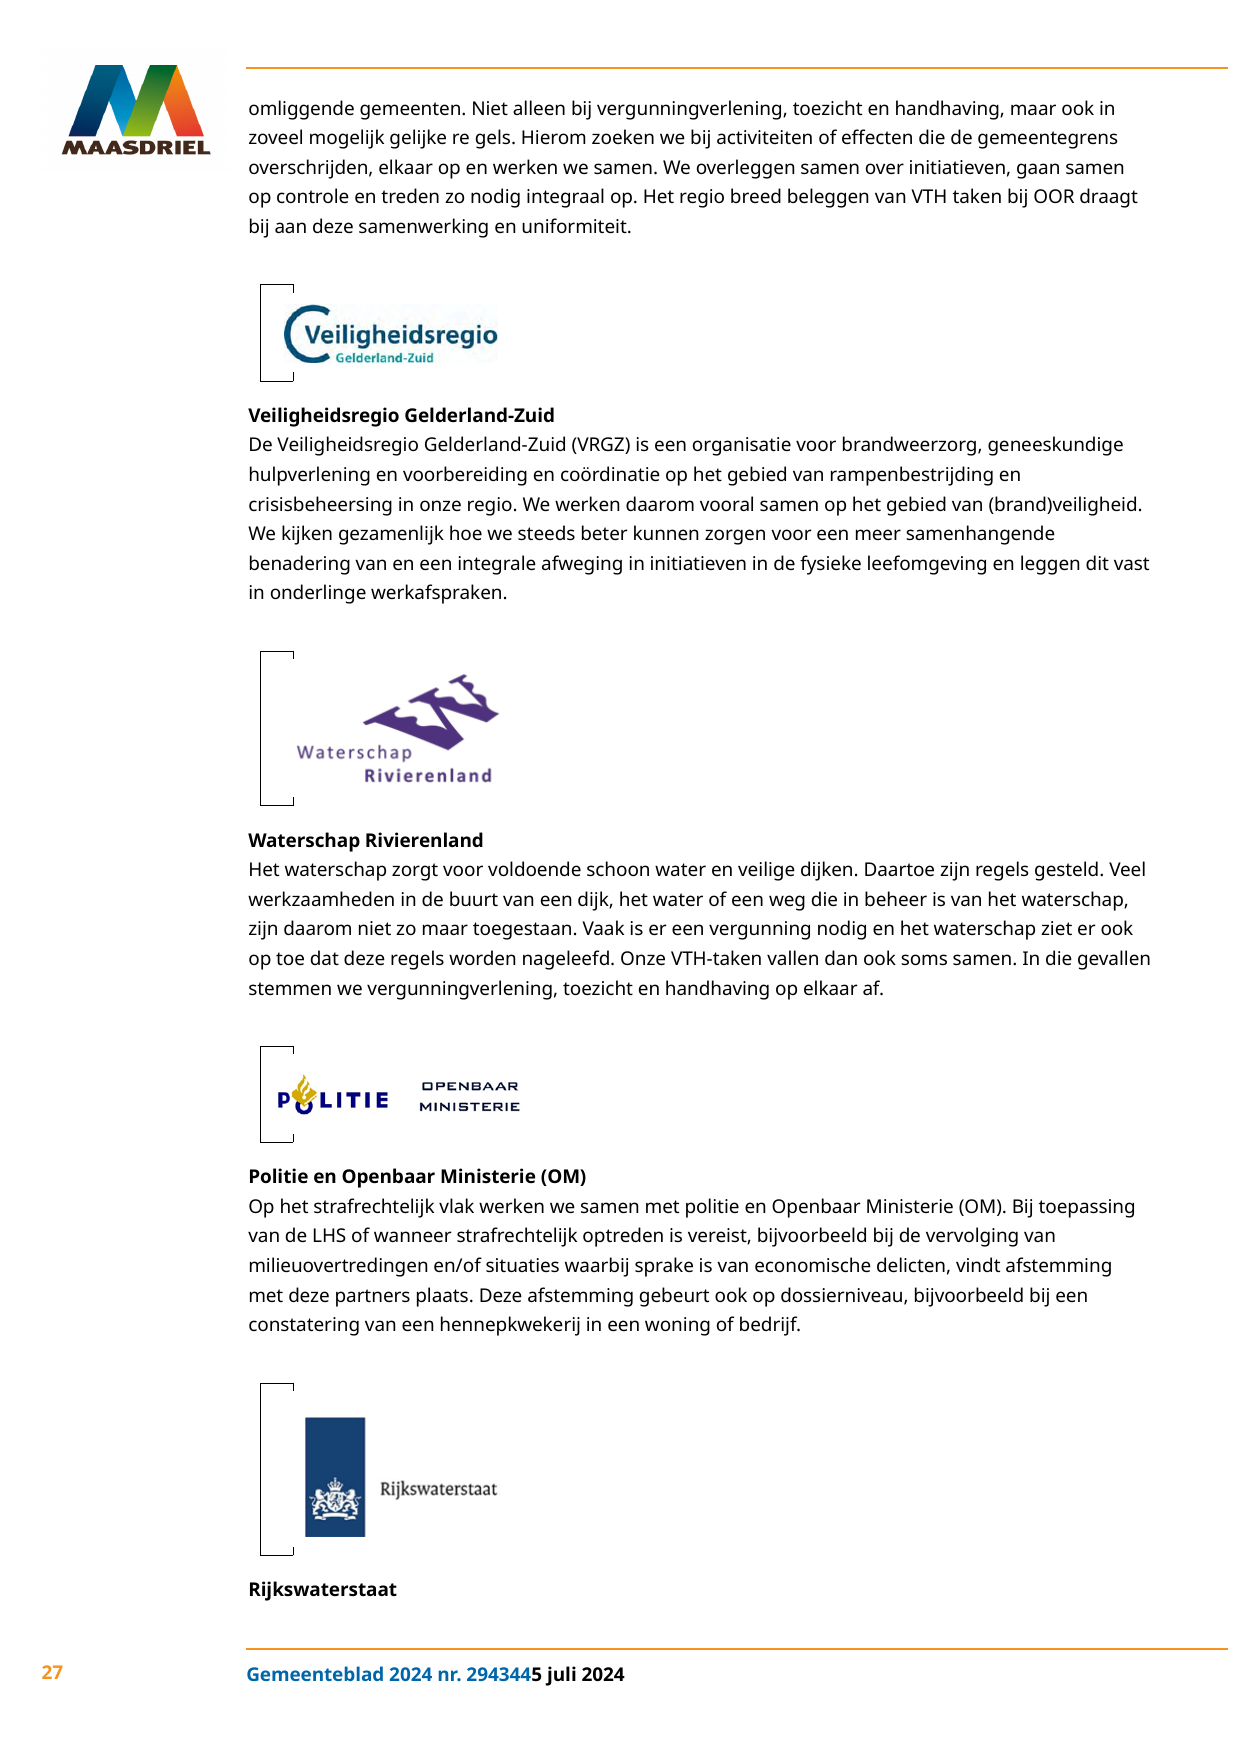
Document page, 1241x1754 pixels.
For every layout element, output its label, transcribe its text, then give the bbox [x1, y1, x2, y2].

text Veiligheidsregio Gelderland-Zuid [248, 402, 1152, 428]
text Het waterschap zorgt voor voldoende schoon water en veilige dijken. Daartoe zijn regels gesteld. Veel werkzaamheden in de buurt van een dijk, het water of een weg die in beheer is van het waterschap, zijn daarom niet zo maar toegestaan. Vaak is er een vergunning nodig en het waterschap ziet er ook op toe dat deze regels worden nageleefd. Onze VTH-taken vallen dan ook soms samen. In die gevallen stemmen we vergunningverlening, toezicht en handhaving op elkaar af. [248, 856, 1152, 1000]
picture [268, 1391, 535, 1547]
text Politie en Openbaar Ministerie (OM) [248, 1163, 1152, 1189]
picture [41, 47, 231, 172]
text Waterschap Rivierenland [248, 827, 1152, 852]
text De Veiligheidsregio Gelderland-Zuid (VRGZ) is een organisatie voor brandweerzorg, geneeskundige hulpverlening en voorbereiding en coördinatie op het gebied van rampenbestrijding en crisisbeheersing in onze regio. We werken daarom vooral samen op het gebied van (brand)veiligheid. We kijken gezamenlijk hoe we steeds beter kunnen zorgen voor een meer samenhangende benadering van en een integrale afweging in initiatieven in de fysieke leefomgeving en leggen dit vast in onderlinge werkafspraken. [248, 432, 1152, 605]
picture [268, 293, 535, 372]
picture [268, 1054, 535, 1134]
text Rijkswaterstaat [248, 1576, 1152, 1602]
picture [268, 659, 535, 797]
text Op het strafrechtelijk vlak werken we samen met politie en Openbaar Ministerie (OM). Bij toepassing van de LHS of wanneer strafrechtelijk optreden is vereist, bijvoorbeeld bij de vervolging van milieuovertredingen en/of situaties waarbij sprake is van economische delicten, vindt afstemming met deze partners plaats. Deze afstemming gebeurt ook op dossierniveau, bijvoorbeeld bij een constatering van een hennepkwekerij in een woning of bedrijf. [248, 1193, 1152, 1337]
text omliggende gemeenten. Niet alleen bij vergunningverlening, toezicht en handhaving, maar ook in zoveel mogelijk gelijke re­ gels. Hierom zoeken we bij activiteiten of effecten die de gemeentegrens overschrijden, elkaar op en werken we samen. We overleggen samen over initiatieven, gaan samen op controle en treden zo nodig integraal op. Het regio breed beleggen van VTH­ taken bij OOR draagt bij aan deze samenwerking en uniformiteit. [248, 95, 1152, 239]
